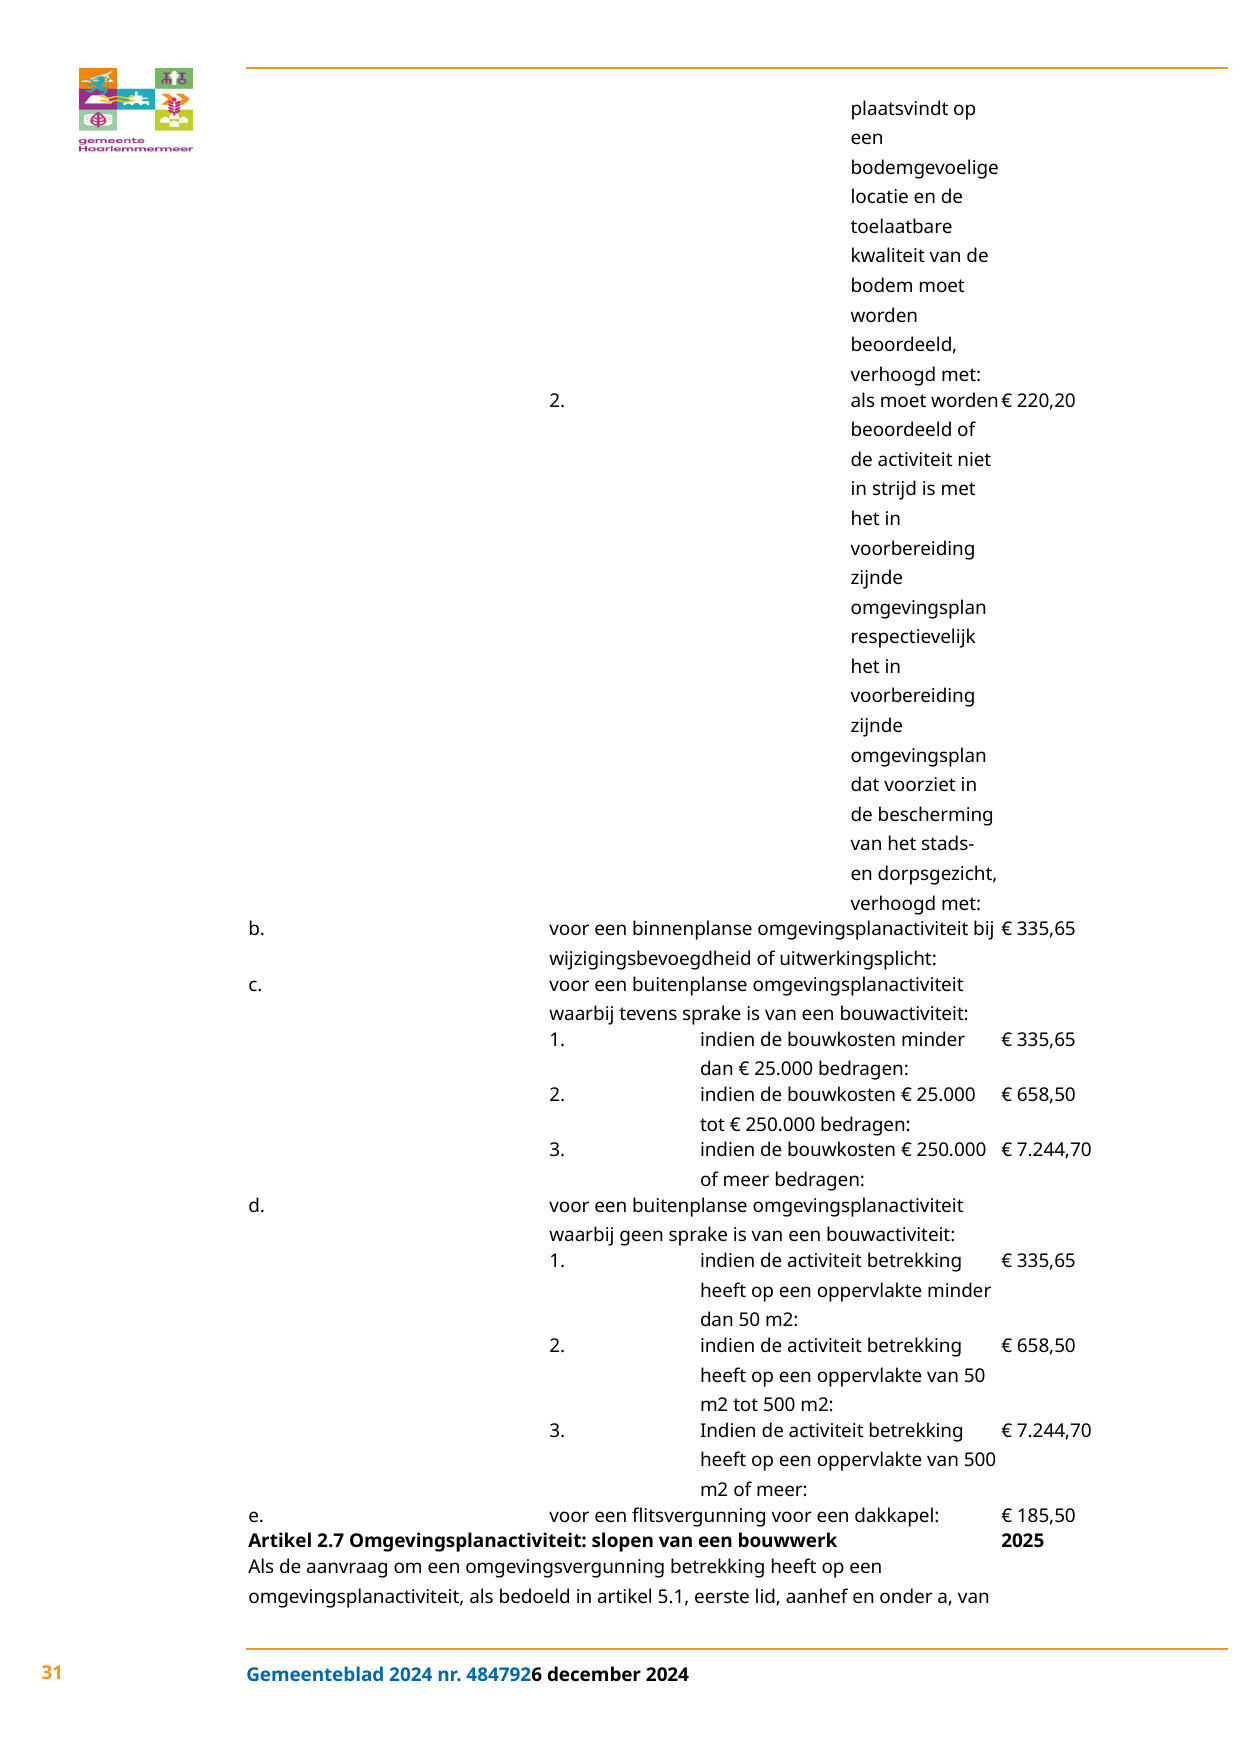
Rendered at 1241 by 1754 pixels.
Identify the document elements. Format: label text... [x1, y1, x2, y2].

table_cell indien de bouwkosten € 25.000 tot € 250.000 bedragen: [700, 1081, 1001, 1137]
table_cell Als de aanvraag om een omgevingsvergunning betrekking heeft op een omgevingsplanactiviteit, als bedoeld in artikel 5.1, eerste lid, aanhef en onder a, van [248, 1554, 1001, 1609]
table_cell indien de bouwkosten € 250.000 of meer bedragen: [700, 1137, 1001, 1192]
table_cell 3. [549, 1417, 700, 1502]
table_cell 2. [549, 1332, 700, 1417]
table_cell € 335,65 [1001, 1026, 1152, 1081]
table_cell 2. [549, 387, 850, 915]
table_cell Indien de activiteit betrekking heeft op een oppervlakte van 500 m2 of meer: [700, 1417, 1001, 1502]
table_cell [248, 95, 549, 387]
table_cell d. [248, 1192, 549, 1247]
table_cell [248, 1081, 549, 1137]
table_cell 1. [549, 1026, 700, 1081]
table_cell plaatsvindt op een bodemgevoelige locatie en de toelaatbare kwaliteit van de bodem moet worden beoordeeld, verhoogd met: [850, 95, 1001, 387]
table_cell [248, 1026, 549, 1081]
table_cell € 335,65 [1001, 915, 1152, 971]
table_cell indien de bouwkosten minder dan € 25.000 bedragen: [700, 1026, 1001, 1081]
picture [41, 47, 231, 172]
table_cell [1001, 1192, 1152, 1247]
table_cell € 7.244,70 [1001, 1137, 1152, 1192]
table_cell [248, 1247, 549, 1332]
table_cell € 7.244,70 [1001, 1417, 1152, 1502]
table_cell € 658,50 [1001, 1081, 1152, 1137]
table_cell 1. [549, 1247, 700, 1332]
table_cell 2. [549, 1081, 700, 1137]
table_cell [1001, 95, 1152, 387]
table_cell € 220,20 [1001, 387, 1152, 915]
table_cell indien de activiteit betrekking heeft op een oppervlakte van 50 m2 tot 500 m2: [700, 1332, 1001, 1417]
table_cell [248, 1137, 549, 1192]
table_cell als moet worden beoordeeld of de activiteit niet in strijd is met het in voorbereiding zijnde omgevingsplan respectievelijk het in voorbereiding zijnde omgevingsplan dat voorziet in de bescherming van het stads- en dorpsgezicht, verhoogd met: [850, 387, 1001, 915]
table_cell [549, 95, 850, 387]
table_cell indien de activiteit betrekking heeft op een oppervlakte minder dan 50 m2: [700, 1247, 1001, 1332]
table_cell € 658,50 [1001, 1332, 1152, 1417]
table_cell voor een buitenplanse omgevingsplanactiviteit waarbij tevens sprake is van een bouwactiviteit: [549, 971, 1001, 1026]
table_cell [248, 387, 549, 915]
table_cell [1001, 1554, 1152, 1609]
table_cell voor een binnenplanse omgevingsplanactiviteit bij wijzigingsbevoegdheid of uitwerkingsplicht: [549, 915, 1001, 971]
table_cell e. [248, 1502, 549, 1528]
table_cell € 185,50 [1001, 1502, 1152, 1528]
table_cell c. [248, 971, 549, 1026]
table_cell voor een buitenplanse omgevingsplanactiviteit waarbij geen sprake is van een bouwactiviteit: [549, 1192, 1001, 1247]
table_cell [248, 1417, 549, 1502]
table_cell 2025 [1001, 1528, 1152, 1553]
table_cell [1001, 971, 1152, 1026]
table_cell Artikel 2.7 Omgevingsplanactiviteit: slopen van een bouwwerk [248, 1528, 1001, 1553]
table_cell b. [248, 915, 549, 971]
table_cell voor een flitsvergunning voor een dakkapel: [549, 1502, 1001, 1528]
table_cell € 335,65 [1001, 1247, 1152, 1332]
table_cell 3. [549, 1137, 700, 1192]
table_cell [248, 1332, 549, 1417]
